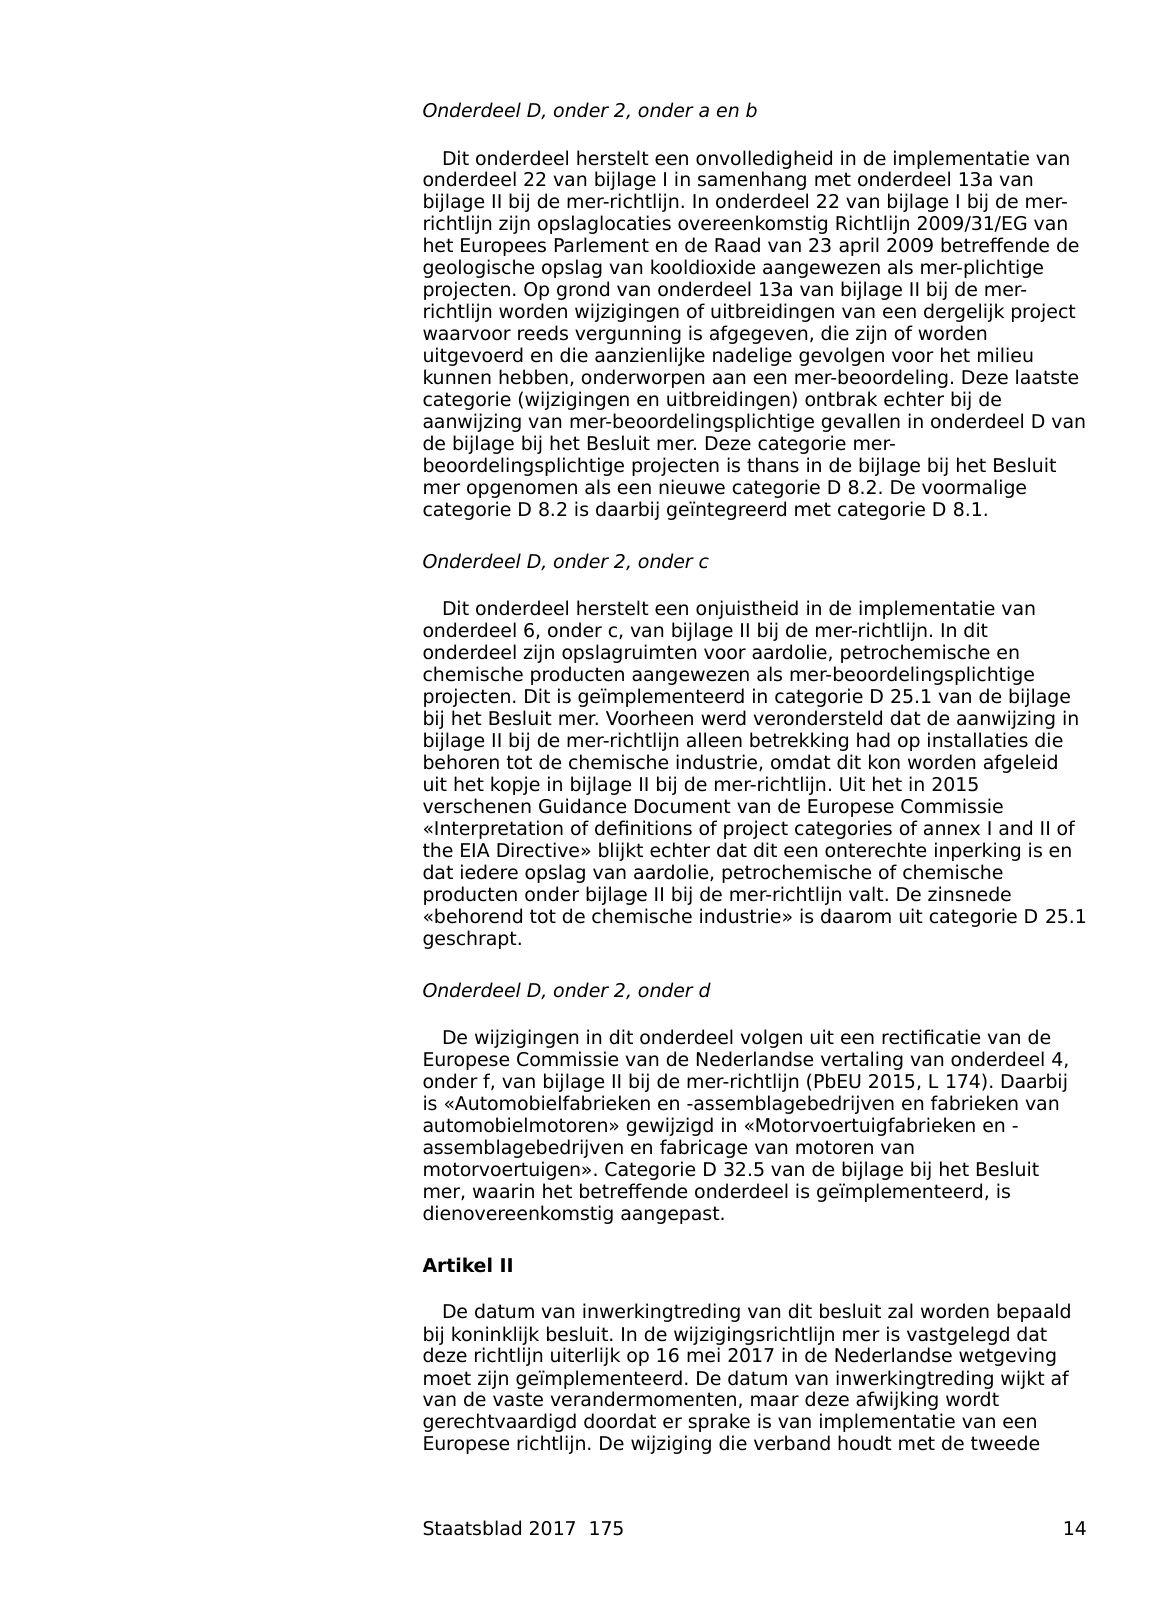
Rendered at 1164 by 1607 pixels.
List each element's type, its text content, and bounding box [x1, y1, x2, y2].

text Dit onderdeel herstelt een onjuistheid in de implementatie van onderdeel 6, onder c, van bijlage II bij de mer-richtlijn. In dit onderdeel zijn opslagruimten voor aardolie, petrochemische en chemische producten aangewezen als mer-beoordelingsplichtige projecten. Dit is geïmplementeerd in categorie D 25.1 van de bijlage bij het Besluit mer. Voorheen werd verondersteld dat de aanwijzing in bijlage II bij de mer-richtlijn alleen betrekking had op installaties die behoren tot de chemische industrie, omdat dit kon worden afgeleid uit het kopje in bijlage II bij de mer-richtlijn. Uit het in 2015 verschenen Guidance Document van de Europese Commissie «Interpretation of definitions of project categories of annex I and II of the EIA Directive» blijkt echter dat dit een onterechte inperking is en dat iedere opslag van aardolie, petrochemische of chemische producten onder bijlage II bij de mer-richtlijn valt. De zinsnede «behorend tot de chemische industrie» is daarom uit categorie D 25.1 geschrapt. [422, 598, 1087, 950]
subtitle Onderdeel D, onder 2, onder a en b [422, 100, 1087, 122]
subtitle Onderdeel D, onder 2, onder c [422, 551, 1087, 573]
text De datum van inwerkingtreding van dit besluit zal worden bepaald bij koninklijk besluit. In de wijzigingsrichtlijn mer is vastgelegd dat deze richtlijn uiterlijk op 16 mei 2017 in de Nederlandse wetgeving moet zijn geïmplementeerd. De datum van inwerkingtreding wijkt af van de vaste verandermomenten, maar deze afwijking wordt gerechtvaardigd doordat er sprake is van implementatie van een Europese richtlijn. De wijziging die verband houdt met de tweede [422, 1301, 1087, 1455]
text Dit onderdeel herstelt een onvolledigheid in de implementatie van onderdeel 22 van bijlage I in samenhang met onderdeel 13a van bijlage II bij de mer-richtlijn. In onderdeel 22 van bijlage I bij de mer-richtlijn zijn opslaglocaties overeenkomstig Richtlijn 2009/31/EG van het Europees Parlement en de Raad van 23 april 2009 betreffende de geologische opslag van kooldioxide aangewezen als mer-plichtige projecten. Op grond van onderdeel 13a van bijlage II bij de mer-richtlijn worden wijzigingen of uitbreidingen van een dergelijk project waarvoor reeds vergunning is afgegeven, die zijn of worden uitgevoerd en die aanzienlijke nadelige gevolgen voor het milieu kunnen hebben, onderworpen aan een mer-beoordeling. Deze laatste categorie (wijzigingen en uitbreidingen) ontbrak echter bij de aanwijzing van mer-beoordelingsplichtige gevallen in onderdeel D van de bijlage bij het Besluit mer. Deze categorie mer-beoordelingsplichtige projecten is thans in de bijlage bij het Besluit mer opgenomen als een nieuwe categorie D 8.2. De voormalige categorie D 8.2 is daarbij geïntegreerd met categorie D 8.1. [422, 147, 1087, 521]
text De wijzigingen in dit onderdeel volgen uit een rectificatie van de Europese Commissie van de Nederlandse vertaling van onderdeel 4, onder f, van bijlage II bij de mer-richtlijn (PbEU 2015, L 174). Daarbij is «Automobielfabrieken en -assemblagebedrijven en fabrieken van automobielmotoren» gewijzigd in «Motorvoertuigfabrieken en -assemblagebedrijven en fabricage van motoren van motorvoertuigen». Categorie D 32.5 van de bijlage bij het Besluit mer, waarin het betreffende onderdeel is geïmplementeerd, is dienovereenkomstig aangepast. [422, 1027, 1087, 1224]
subtitle Onderdeel D, onder 2, onder d [422, 980, 1087, 1002]
subtitle Artikel II [422, 1254, 1087, 1276]
